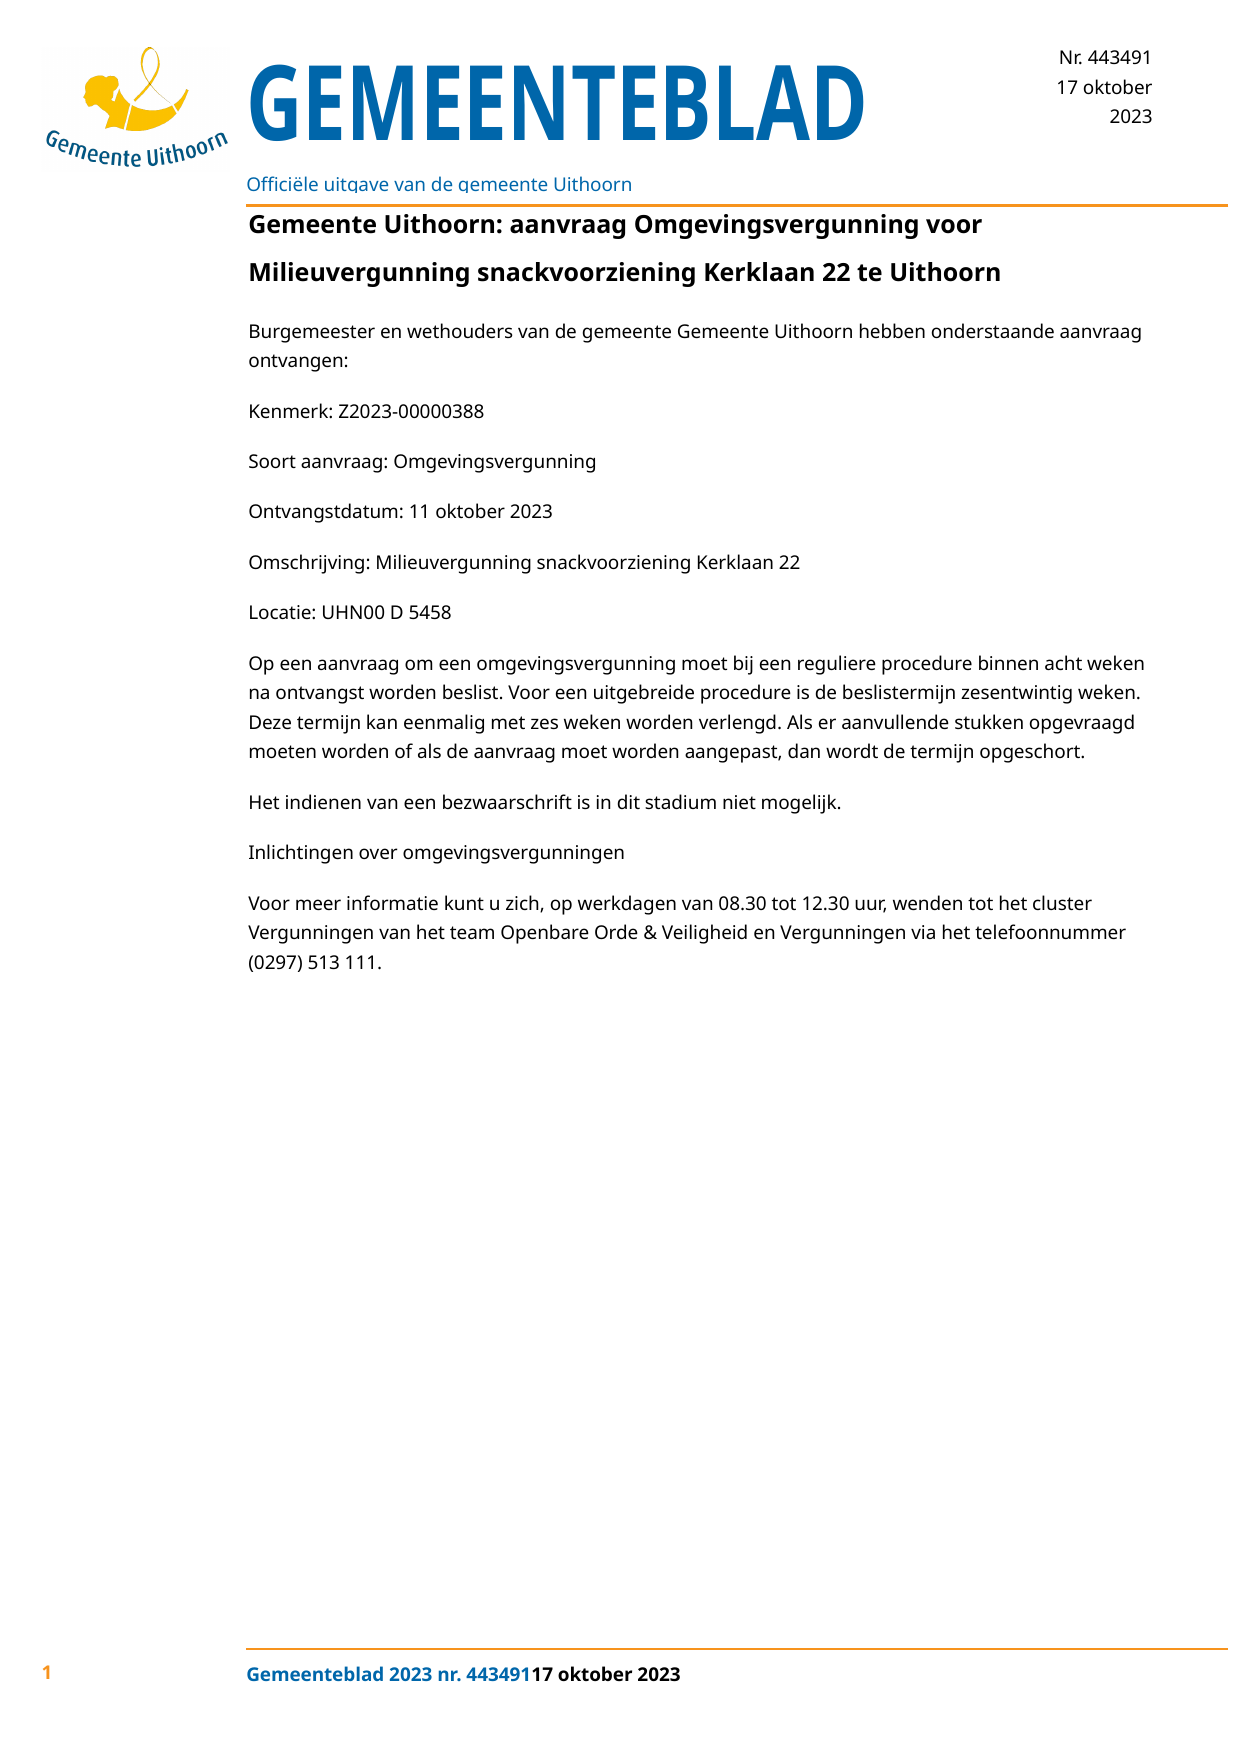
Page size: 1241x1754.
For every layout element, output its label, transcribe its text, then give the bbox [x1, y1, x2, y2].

text Burgemeester en wethouders van de gemeente Gemeente Uithoorn hebben onderstaande aanvraag ontvangen: [248, 318, 1152, 373]
text Locatie: UHN00 D 5458 [248, 599, 1152, 625]
text Het indienen van een bezwaarschrift is in dit stadium niet mogelijk. [248, 789, 1152, 815]
text Inlichtingen over omgevingsvergunningen [248, 839, 1152, 865]
text Op een aanvraag om een omgevingsvergunning moet bij een reguliere procedure binnen acht weken na ontvangst worden beslist. Voor een uitgebreide procedure is de beslistermijn zesentwintig weken. Deze termijn kan eenmalig met zes weken worden verlengd. Als er aanvullende stukken opgevraagd moeten worden of als de aanvraag moet worden aangepast, dan wordt de termijn opgeschort. [248, 650, 1152, 764]
text Voor meer informatie kunt u zich, op werkdagen van 08.30 tot 12.30 uur, wenden tot het cluster Vergunningen van het team Openbare Orde & Veiligheid en Vergunningen via het telefoonnummer (0297) 513 111. [248, 890, 1152, 975]
text Gemeente Uithoorn: aanvraag Omgevingsvergunning voor Milieuvergunning snackvoorziening Kerklaan 22 te Uithoorn [248, 207, 1152, 288]
text Soort aanvraag: Omgevingsvergunning [248, 448, 1152, 474]
text Omschrijving: Milieuvergunning snackvoorziening Kerklaan 22 [248, 549, 1152, 575]
text Ontvangstdatum: 11 oktober 2023 [248, 499, 1152, 524]
text Kenmerk: Z2023-00000388 [248, 398, 1152, 424]
picture [41, 47, 231, 172]
